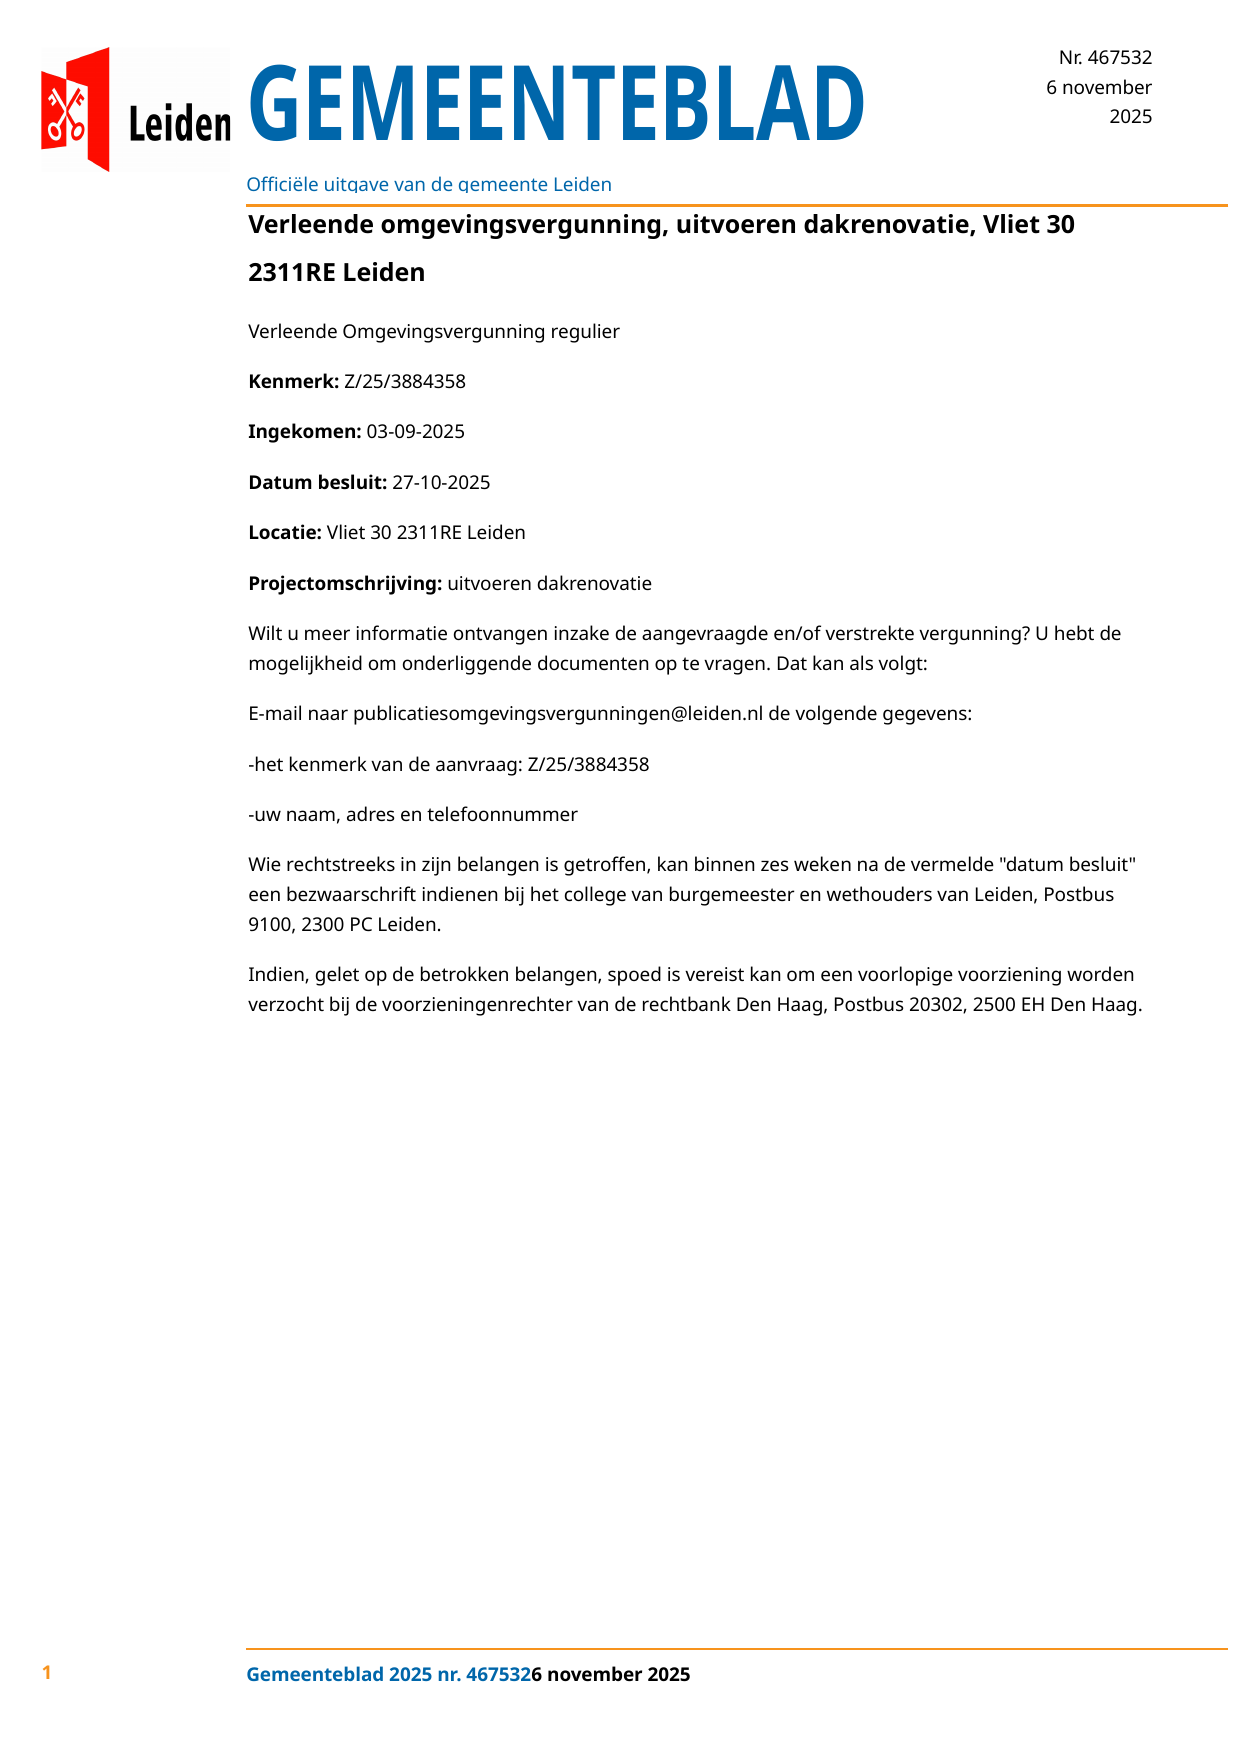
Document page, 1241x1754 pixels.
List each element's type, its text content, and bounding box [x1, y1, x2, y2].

text Wie rechtstreeks in zijn belangen is getroffen, kan binnen zes weken na de vermelde "datum besluit" een bezwaarschrift indienen bij het college van burgemeester en wethouders van Leiden, Postbus 9100, 2300 PC Leiden. [248, 852, 1152, 937]
text Wilt u meer informatie ontvangen inzake de aangevraagde en/of verstrekte vergunning? U hebt de mogelijkheid om onderliggende documenten op te vragen. Dat kan als volgt: [248, 620, 1152, 676]
text Datum besluit: 27-10-2025 [248, 469, 1152, 495]
text Ingekomen: 03-09-2025 [248, 419, 1152, 444]
text -het kenmerk van de aanvraag: Z/25/3884358 [248, 751, 1152, 777]
picture [41, 47, 231, 172]
text Kenmerk: Z/25/3884358 [248, 368, 1152, 394]
text E-mail naar publicatiesomgevingsvergunningen@leiden.nl de volgende gegevens: [248, 700, 1152, 726]
text Indien, gelet op de betrokken belangen, spoed is vereist kan om een voorlopige voorziening worden verzocht bij de voorzieningenrechter van de rechtbank Den Haag, Postbus 20302, 2500 EH Den Haag. [248, 961, 1152, 1017]
text -uw naam, adres en telefoonnummer [248, 801, 1152, 827]
text Projectomschrijving: uitvoeren dakrenovatie [248, 570, 1152, 596]
text Verleende Omgevingsvergunning regulier [248, 318, 1152, 344]
text Verleende omgevingsvergunning, uitvoeren dakrenovatie, Vliet 30 2311RE Leiden [248, 207, 1152, 288]
text Locatie: Vliet 30 2311RE Leiden [248, 519, 1152, 545]
